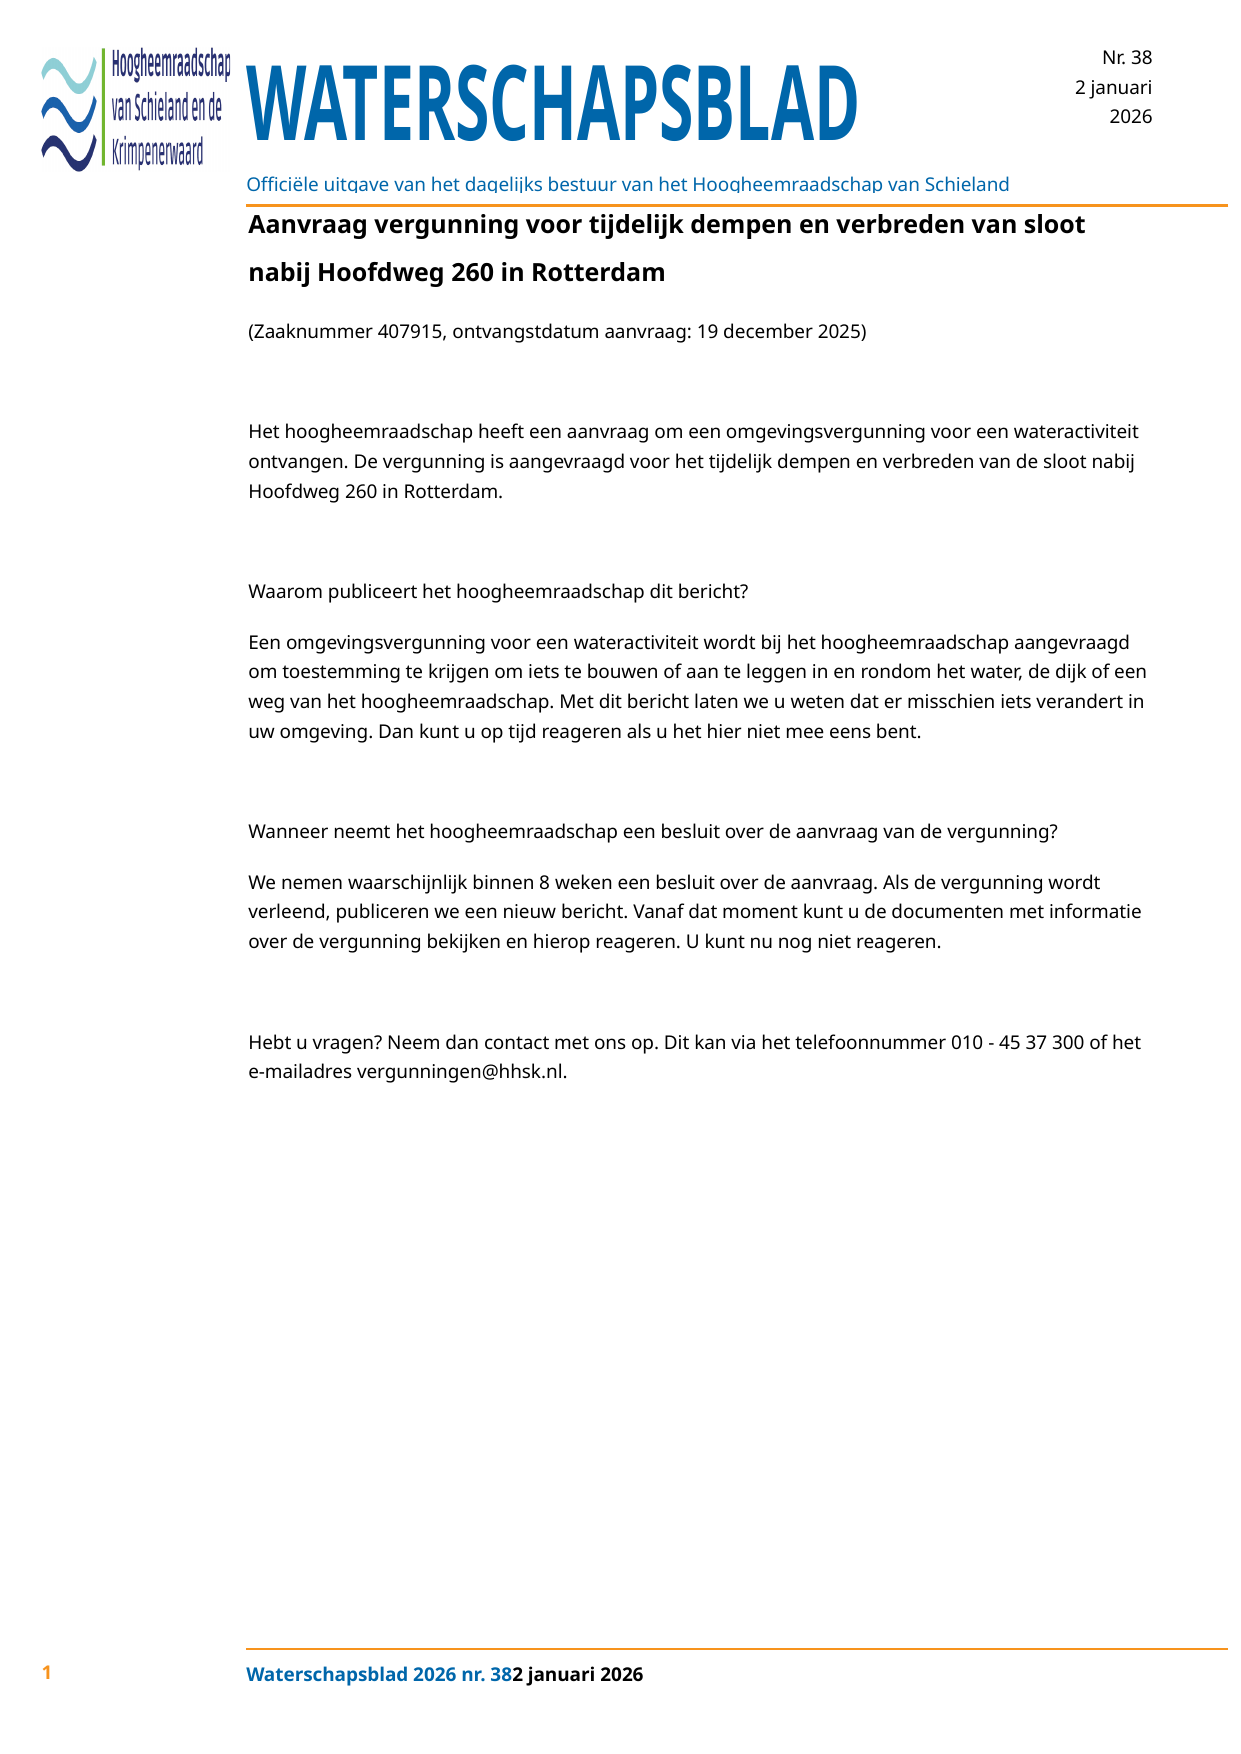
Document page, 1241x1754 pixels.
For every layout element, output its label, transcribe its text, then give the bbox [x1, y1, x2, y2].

text Hebt u vragen? Neem dan contact met ons op. Dit kan via het telefoonnummer 010 - 45 37 300 of het e-mailadres vergunningen@hhsk.nl. [248, 1029, 1152, 1084]
text We nemen waarschijnlijk binnen 8 weken een besluit over de aanvraag. Als de vergunning wordt verleend, publiceren we een nieuw bericht. Vanaf dat moment kunt u de documenten met informatie over de vergunning bekijken en hierop reageren. U kunt nu nog niet reageren. [248, 869, 1152, 954]
text Waarom publiceert het hoogheemraadschap dit bericht? [248, 579, 1152, 604]
picture [41, 47, 231, 172]
text Een omgevingsvergunning voor een wateractiviteit wordt bij het hoogheemraadschap aangevraagd om toestemming te krijgen om iets te bouwen of aan te leggen in en rondom het water, de dijk of een weg van het hoogheemraadschap. Met dit bericht laten we u weten dat er misschien iets verandert in uw omgeving. Dan kunt u op tijd reageren als u het hier niet mee eens bent. [248, 629, 1152, 744]
text Aanvraag vergunning voor tijdelijk dempen en verbreden van sloot nabij Hoofdweg 260 in Rotterdam [248, 207, 1152, 288]
text Het hoogheemraadschap heeft een aanvraag om een omgevingsvergunning voor een wateractiviteit ontvangen. De vergunning is aangevraagd voor het tijdelijk dempen en verbreden van de sloot nabij Hoofdweg 260 in Rotterdam. [248, 419, 1152, 504]
text (Zaaknummer 407915, ontvangstdatum aanvraag: 19 december 2025) [248, 318, 1152, 344]
text Wanneer neemt het hoogheemraadschap een besluit over de aanvraag van de vergunning? [248, 819, 1152, 844]
